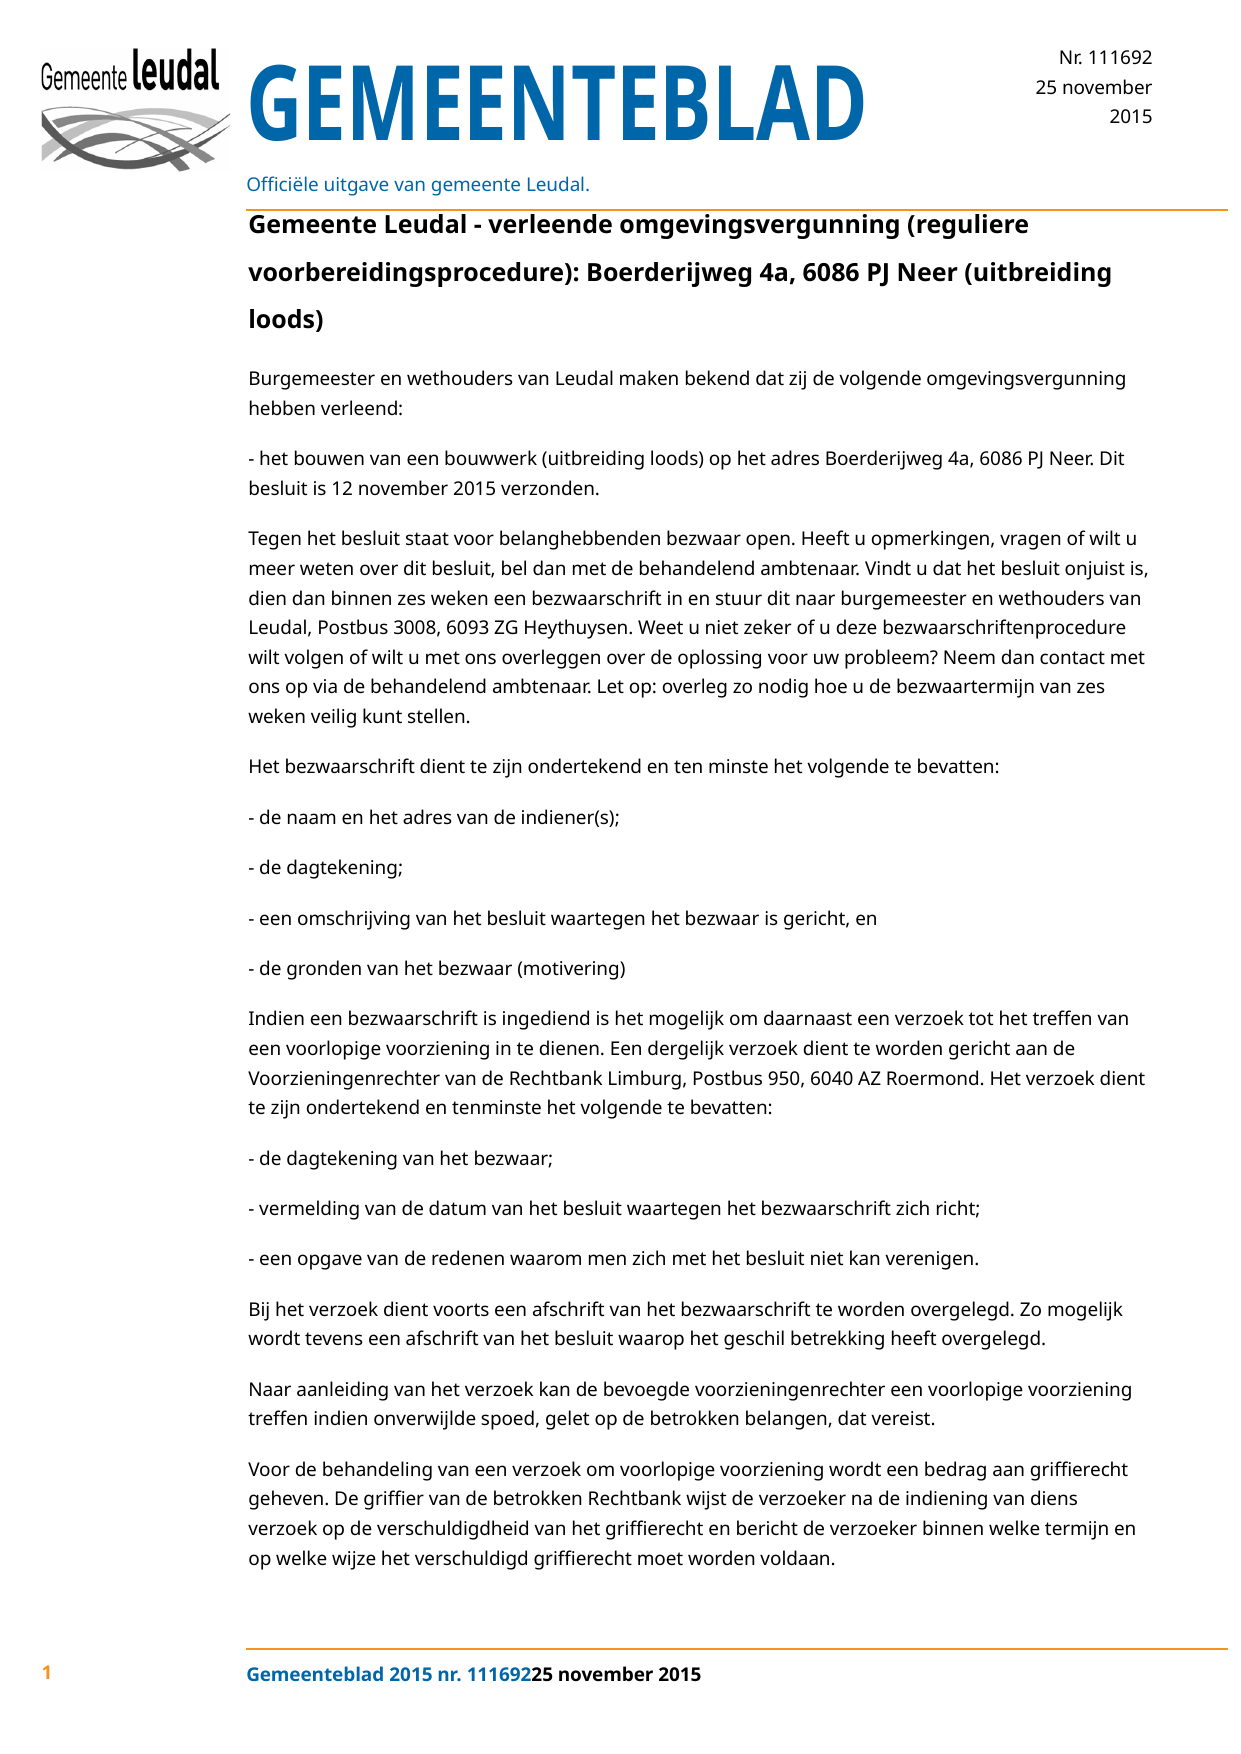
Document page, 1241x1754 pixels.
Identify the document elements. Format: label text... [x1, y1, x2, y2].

text - de dagtekening van het bezwaar; [248, 1145, 1152, 1170]
text - de gronden van het bezwaar (motivering) [248, 955, 1152, 981]
text - het bouwen van een bouwwerk (uitbreiding loods) op het adres Boerderijweg 4a, 6086 PJ Neer. Dit besluit is 12 november 2015 verzonden. [248, 446, 1152, 501]
text Tegen het besluit staat voor belanghebbenden bezwaar open. Heeft u opmerkingen, vragen of wilt u meer weten over dit besluit, bel dan met de behandelend ambtenaar. Vindt u dat het besluit onjuist is, dien dan binnen zes weken een bezwaarschrift in en stuur dit naar burgemeester en wethouders van Leudal, Postbus 3008, 6093 ZG Heythuysen. Weet u niet zeker of u deze bezwaarschriftenprocedure wilt volgen of wilt u met ons overleggen over de oplossing voor uw probleem? Neem dan contact met ons op via de behandelend ambtenaar. Let op: overleg zo nodig hoe u de bezwaartermijn van zes weken veilig kunt stellen. [248, 526, 1152, 729]
text Indien een bezwaarschrift is ingediend is het mogelijk om daarnaast een verzoek tot het treffen van een voorlopige voorziening in te dienen. Een dergelijk verzoek dient te worden gericht aan de Voorzieningenrechter van de Rechtbank Limburg, Postbus 950, 6040 AZ Roermond. Het verzoek dient te zijn ondertekend en tenminste het volgende te bevatten: [248, 1006, 1152, 1120]
text Het bezwaarschrift dient te zijn ondertekend en ten minste het volgende te bevatten: [248, 753, 1152, 779]
text Voor de behandeling van een verzoek om voorlopige voorziening wordt een bedrag aan griffierecht geheven. De griffier van de betrokken Rechtbank wijst de verzoeker na de indiening van diens verzoek op de verschuldigdheid van het griffierecht en bericht de verzoeker binnen welke termijn en op welke wijze het verschuldigd griffierecht moet worden voldaan. [248, 1456, 1152, 1570]
text - de dagtekening; [248, 854, 1152, 880]
text - vermelding van de datum van het besluit waartegen het bezwaarschrift zich richt; [248, 1195, 1152, 1221]
text Gemeente Leudal - verleende omgevingsvergunning (reguliere voorbereidingsprocedure): Boerderijweg 4a, 6086 PJ Neer (uitbreiding loods) [248, 211, 1152, 336]
text Burgemeester en wethouders van Leudal maken bekend dat zij de volgende omgevingsvergunning hebben verleend: [248, 366, 1152, 421]
text - een omschrijving van het besluit waartegen het bezwaar is gericht, en [248, 905, 1152, 930]
text - een opgave van de redenen waarom men zich met het besluit niet kan verenigen. [248, 1246, 1152, 1271]
text - de naam en het adres van de indiener(s); [248, 804, 1152, 829]
text Bij het verzoek dient voorts een afschrift van het bezwaarschrift te worden overgelegd. Zo mogelijk wordt tevens een afschrift van het besluit waarop het geschil betrekking heeft overgelegd. [248, 1296, 1152, 1351]
picture [41, 47, 231, 172]
text Naar aanleiding van het verzoek kan de bevoegde voorzieningenrechter een voorlopige voorziening treffen indien onverwijlde spoed, gelet op de betrokken belangen, dat vereist. [248, 1376, 1152, 1431]
